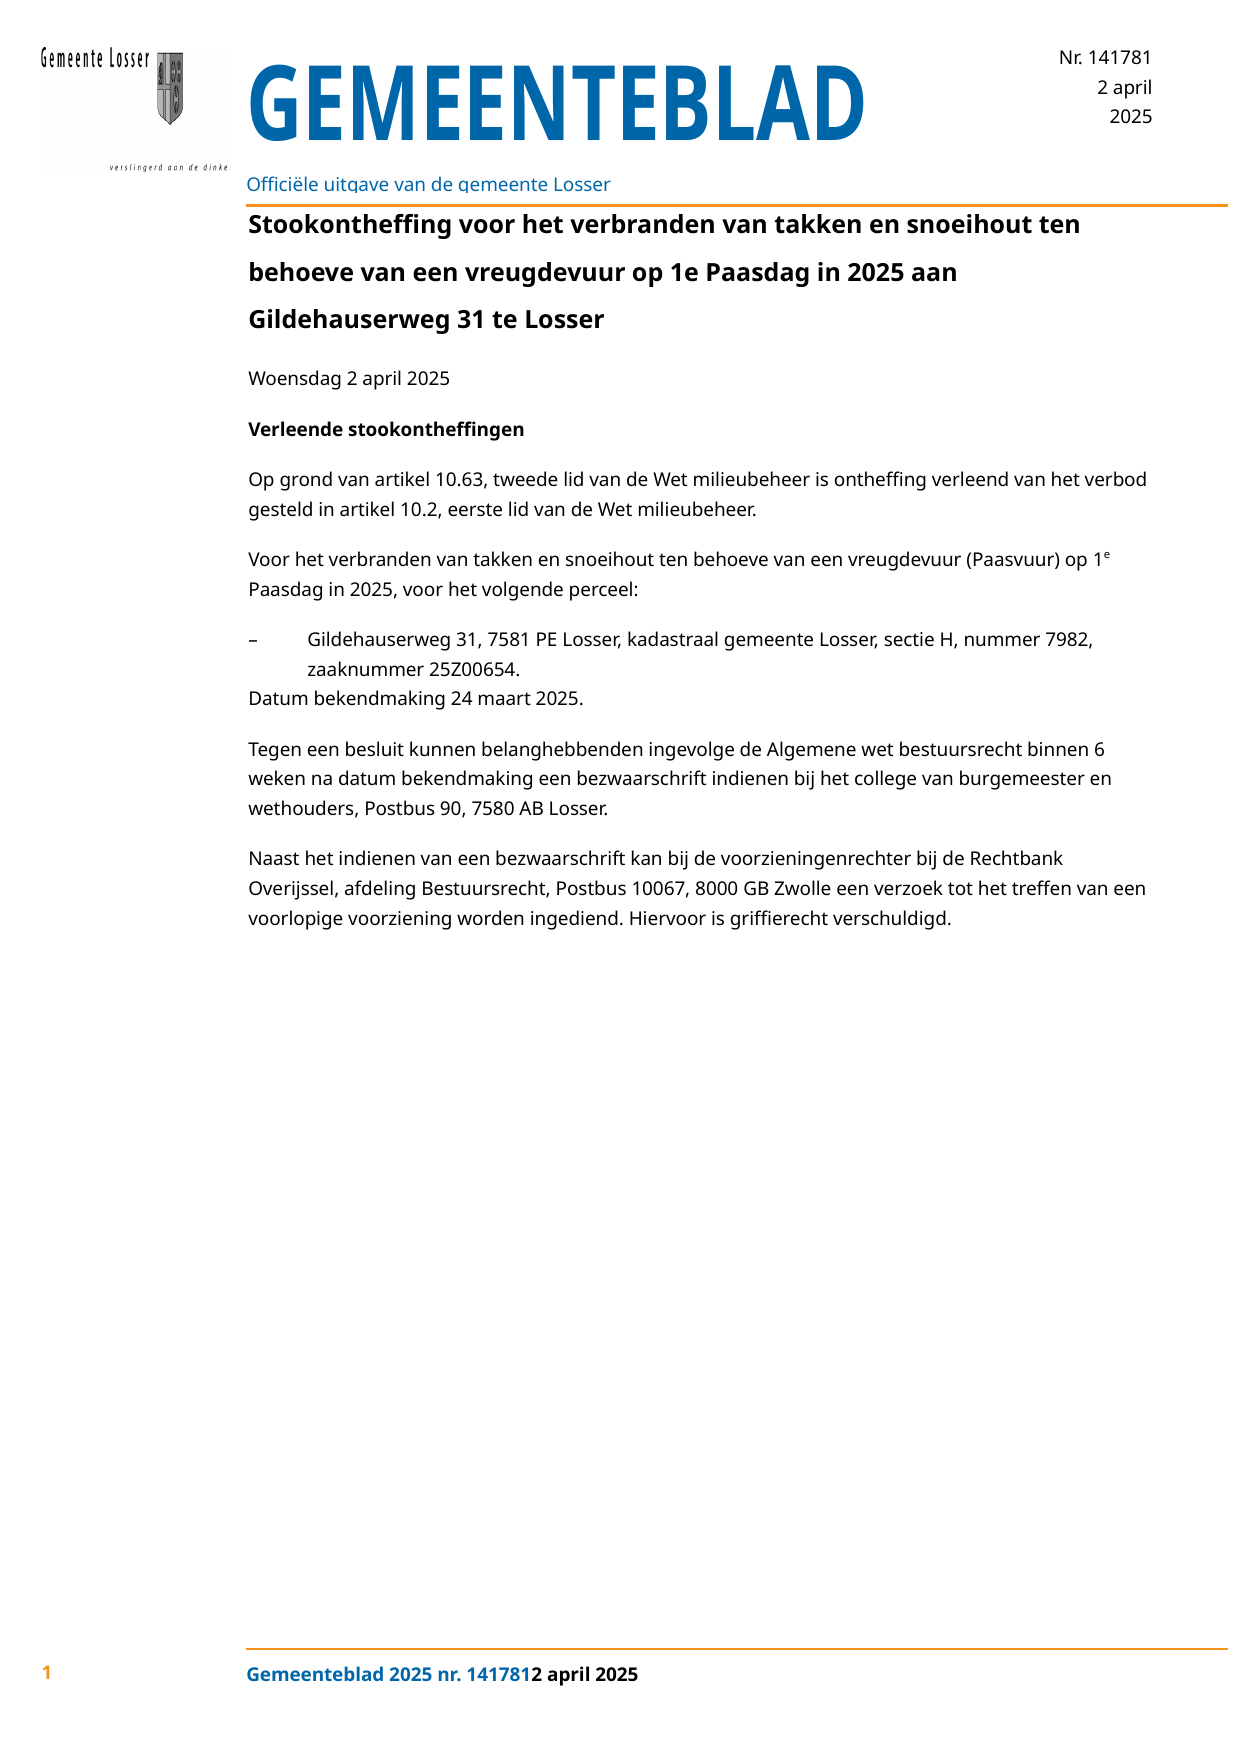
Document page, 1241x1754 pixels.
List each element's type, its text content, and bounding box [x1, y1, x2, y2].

text Naast het indienen van een bezwaarschrift kan bij de voorzieningenrechter bij de Rechtbank Overijssel, afdeling Bestuursrecht, Postbus 10067, 8000 GB Zwolle een verzoek tot het treffen van een voorlopige voorziening worden ingediend. Hiervoor is griffierecht verschuldigd. [248, 846, 1152, 930]
text Voor het verbranden van takken en snoeihout ten behoeve van een vreugdevuur (Paasvuur) op 1e Paasdag in 2025, voor het volgende perceel: [248, 546, 1152, 602]
picture [41, 47, 231, 172]
list Gildehauserweg 31, 7581 PE Losser, kadastraal gemeente Losser, sectie H, nummer 7982, zaaknummer 25Z00654. [248, 626, 1152, 682]
text Op grond van artikel 10.63, tweede lid van de Wet milieubeheer is ontheffing verleend van het verbod gesteld in artikel 10.2, eerste lid van de Wet milieubeheer. [248, 466, 1152, 522]
text Tegen een besluit kunnen belanghebbenden ingevolge de Algemene wet bestuursrecht binnen 6 weken na datum bekendmaking een bezwaarschrift indienen bij het college van burgemeester en wethouders, Postbus 90, 7580 AB Losser. [248, 736, 1152, 821]
text Stookontheffing voor het verbranden van takken en snoeihout ten behoeve van een vreugdevuur op 1e Paasdag in 2025 aan Gildehauserweg 31 te Losser [248, 207, 1152, 336]
text Verleende stookontheffingen [248, 416, 1152, 442]
text Datum bekendmaking 24 maart 2025. [248, 686, 1152, 711]
text Woensdag 2 april 2025 [248, 366, 1152, 391]
